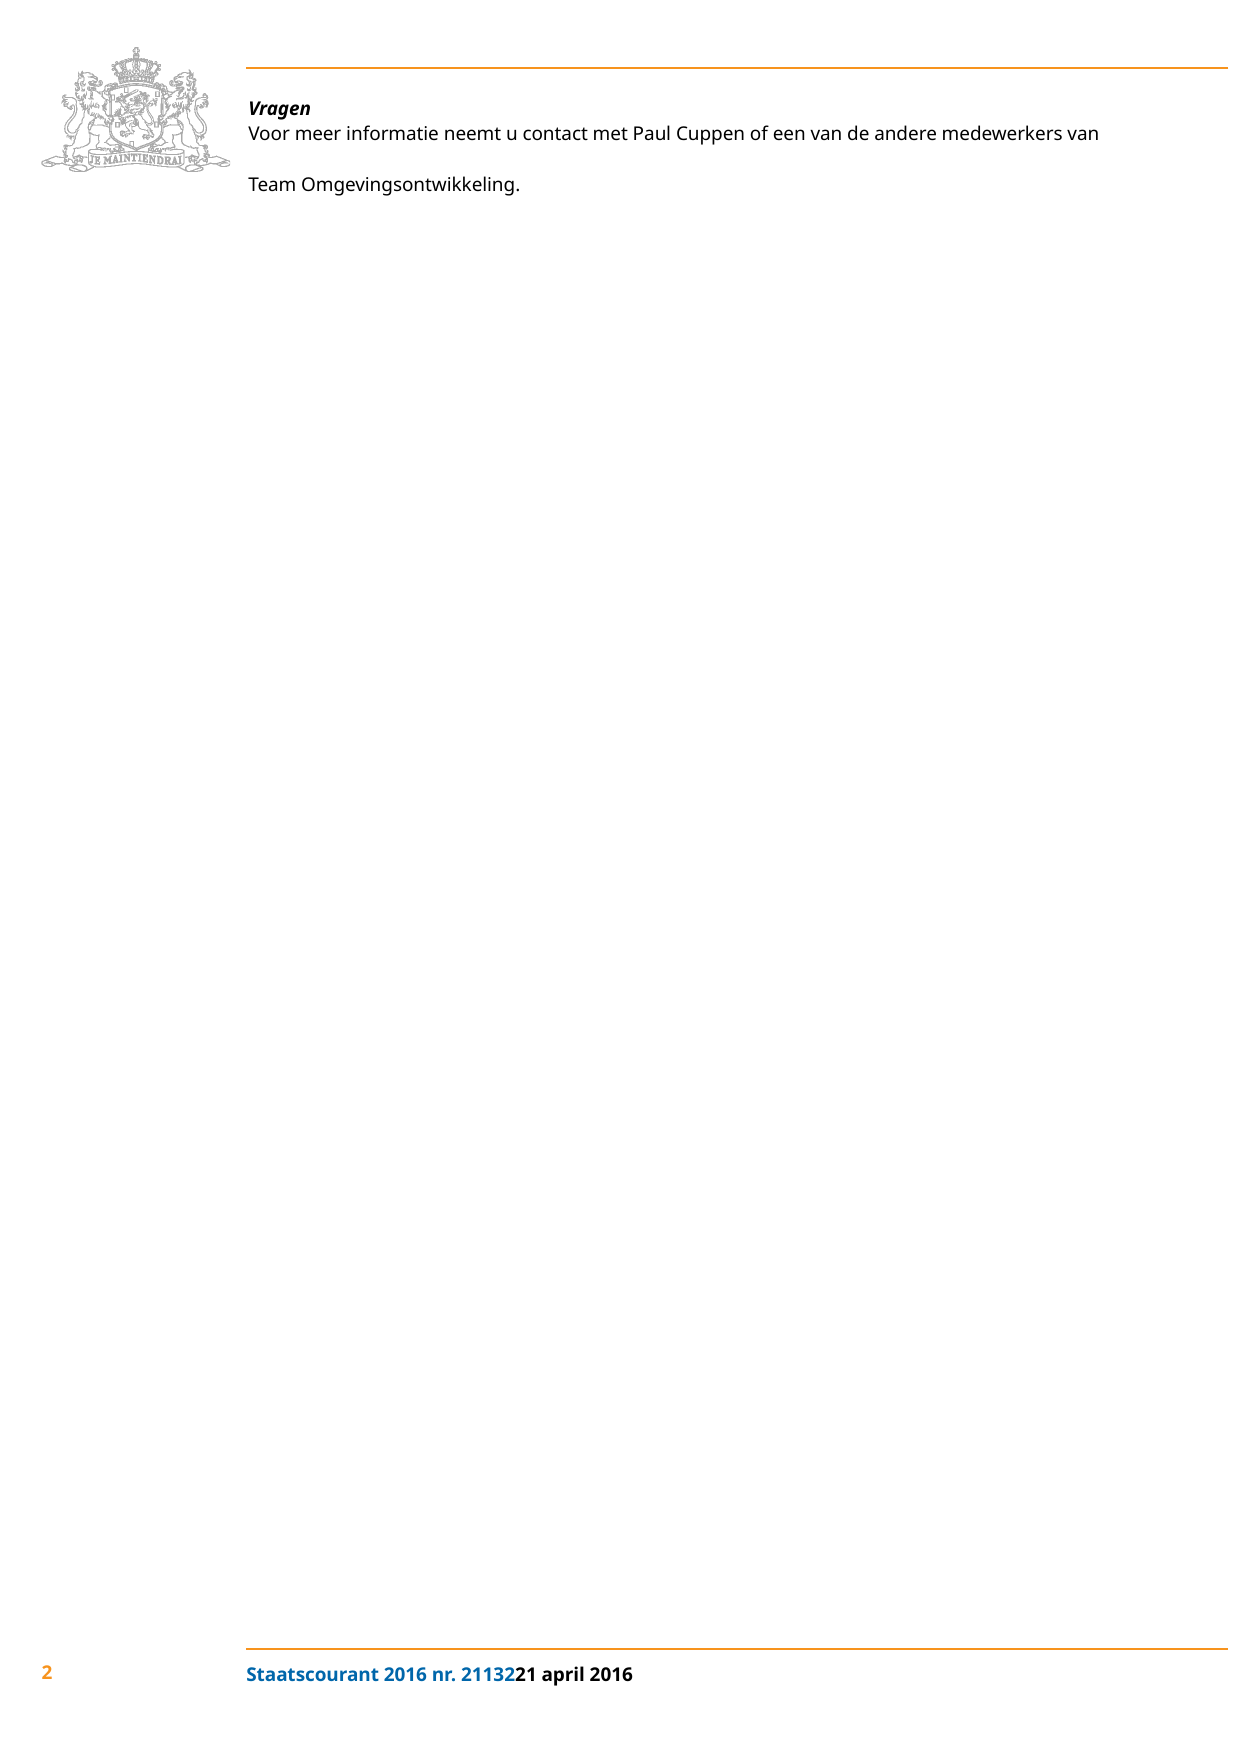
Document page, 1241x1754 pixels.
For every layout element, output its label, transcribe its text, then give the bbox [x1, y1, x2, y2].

text Voor meer informatie neemt u contact met Paul Cuppen of een van de andere medewerkers van [248, 121, 1152, 146]
text Team Omgevingsontwikkeling. [248, 171, 1152, 197]
text Vragen [248, 95, 1152, 121]
picture [41, 47, 231, 172]
